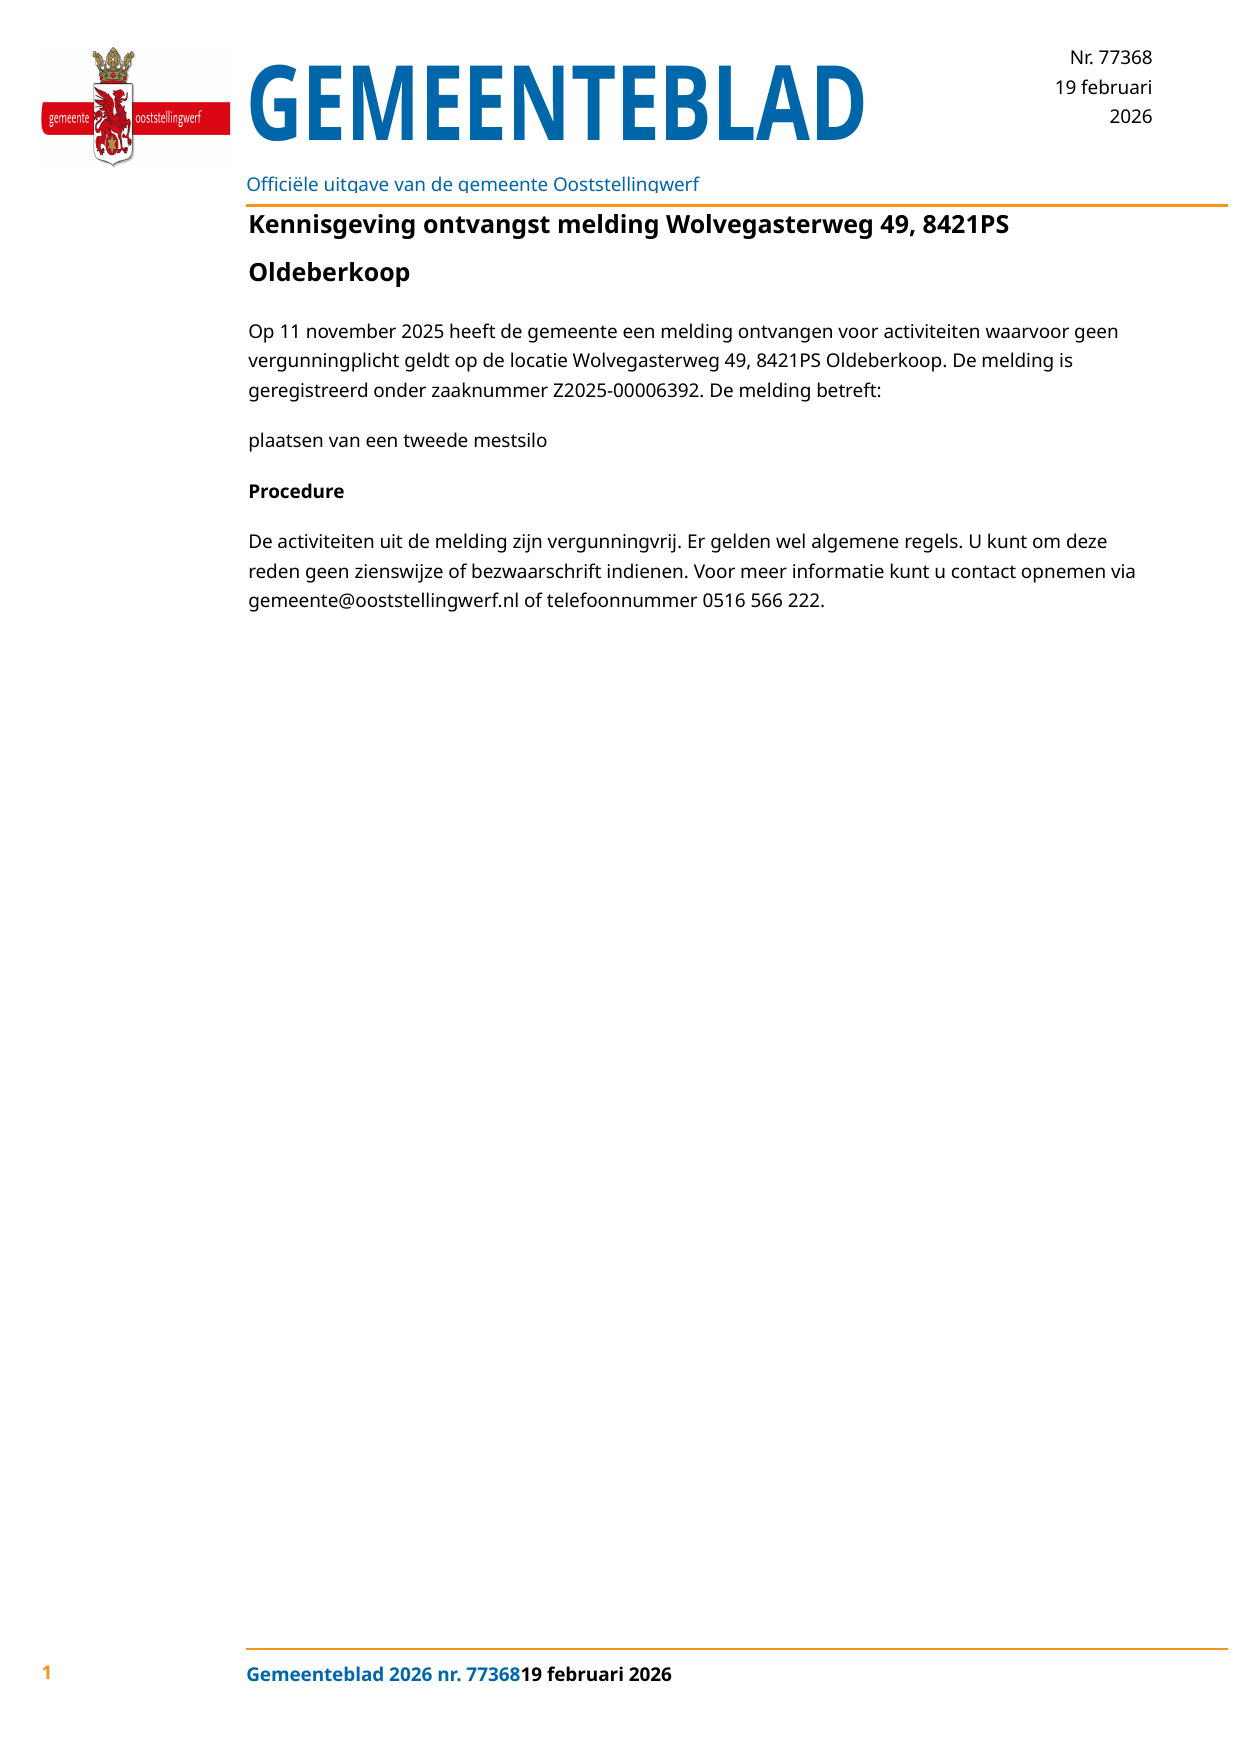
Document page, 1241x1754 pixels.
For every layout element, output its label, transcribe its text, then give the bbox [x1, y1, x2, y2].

text Procedure [248, 478, 1152, 504]
text plaatsen van een tweede mestsilo [248, 427, 1152, 453]
text Kennisgeving ontvangst melding Wolvegasterweg 49, 8421PS Oldeberkoop [248, 207, 1152, 288]
text De activiteiten uit de melding zijn vergunningvrij. Er gelden wel algemene regels. U kunt om deze reden geen zienswijze of bezwaarschrift indienen. Voor meer informatie kunt u contact opnemen via gemeente@ooststellingwerf.nl of telefoonnummer 0516 566 222. [248, 528, 1152, 613]
picture [41, 47, 231, 172]
text Op 11 november 2025 heeft de gemeente een melding ontvangen voor activiteiten waarvoor geen vergunningplicht geldt op de locatie Wolvegasterweg 49, 8421PS Oldeberkoop. De melding is geregistreerd onder zaaknummer Z2025-00006392. De melding betreft: [248, 318, 1152, 403]
